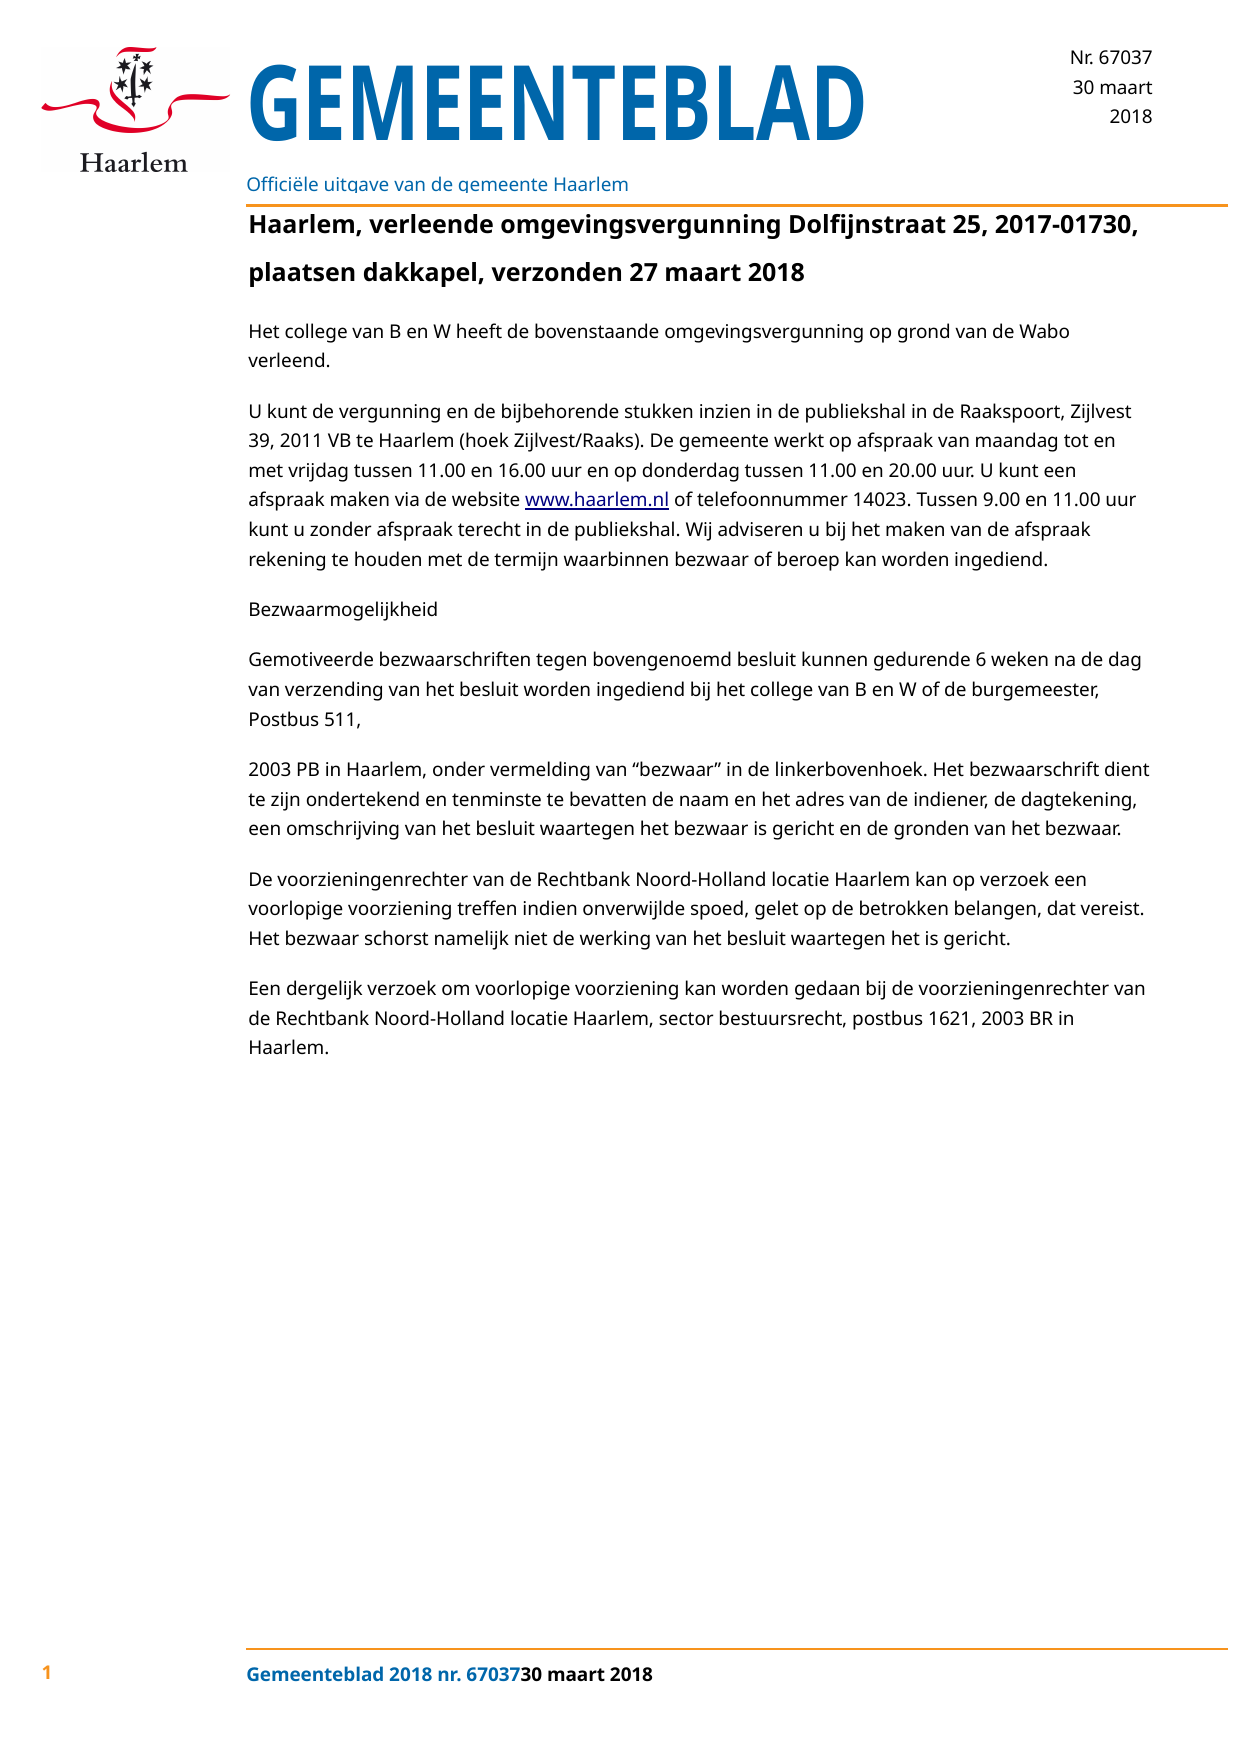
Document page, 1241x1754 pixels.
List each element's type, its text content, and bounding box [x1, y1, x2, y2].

text Haarlem, verleende omgevingsvergunning Dolfijnstraat 25, 2017-01730, plaatsen dakkapel, verzonden 27 maart 2018 [248, 207, 1152, 288]
text Bezwaarmogelijkheid [248, 596, 1152, 622]
text U kunt de vergunning en de bijbehorende stukken inzien in de publiekshal in de Raakspoort, Zijlvest 39, 2011 VB te Haarlem (hoek Zijlvest/Raaks). De gemeente werkt op afspraak van maandag tot en met vrijdag tussen 11.00 en 16.00 uur en op donderdag tussen 11.00 en 20.00 uur. U kunt een afspraak maken via de website www.haarlem.nl of telefoonnummer 14023. Tussen 9.00 en 11.00 uur kunt u zonder afspraak terecht in de publiekshal. Wij adviseren u bij het maken van de afspraak rekening te houden met de termijn waarbinnen bezwaar of beroep kan worden ingediend. [248, 398, 1152, 572]
text 2003 PB in Haarlem, onder vermelding van “bezwaar” in de linkerbovenhoek. Het bezwaarschrift dient te zijn ondertekend en tenminste te bevatten de naam en het adres van de indiener, de dagtekening, een omschrijving van het besluit waartegen het bezwaar is gericht en de gronden van het bezwaar. [248, 756, 1152, 841]
text De voorzieningenrechter van de Rechtbank Noord-Holland locatie Haarlem kan op verzoek een voorlopige voorziening treffen indien onverwijlde spoed, gelet op de betrokken belangen, dat vereist. Het bezwaar schorst namelijk niet de werking van het besluit waartegen het is gericht. [248, 866, 1152, 951]
text Gemotiveerde bezwaarschriften tegen bovengenoemd besluit kunnen gedurende 6 weken na de dag van verzending van het besluit worden ingediend bij het college van B en W of de burgemeester, Postbus 511, [248, 647, 1152, 732]
picture [41, 47, 231, 172]
text Het college van B en W heeft de bovenstaande omgevingsvergunning op grond van de Wabo verleend. [248, 318, 1152, 373]
text Een dergelijk verzoek om voorlopige voorziening kan worden gedaan bij de voorzieningenrechter van de Rechtbank Noord-Holland locatie Haarlem, sector bestuursrecht, postbus 1621, 2003 BR in Haarlem. [248, 975, 1152, 1060]
